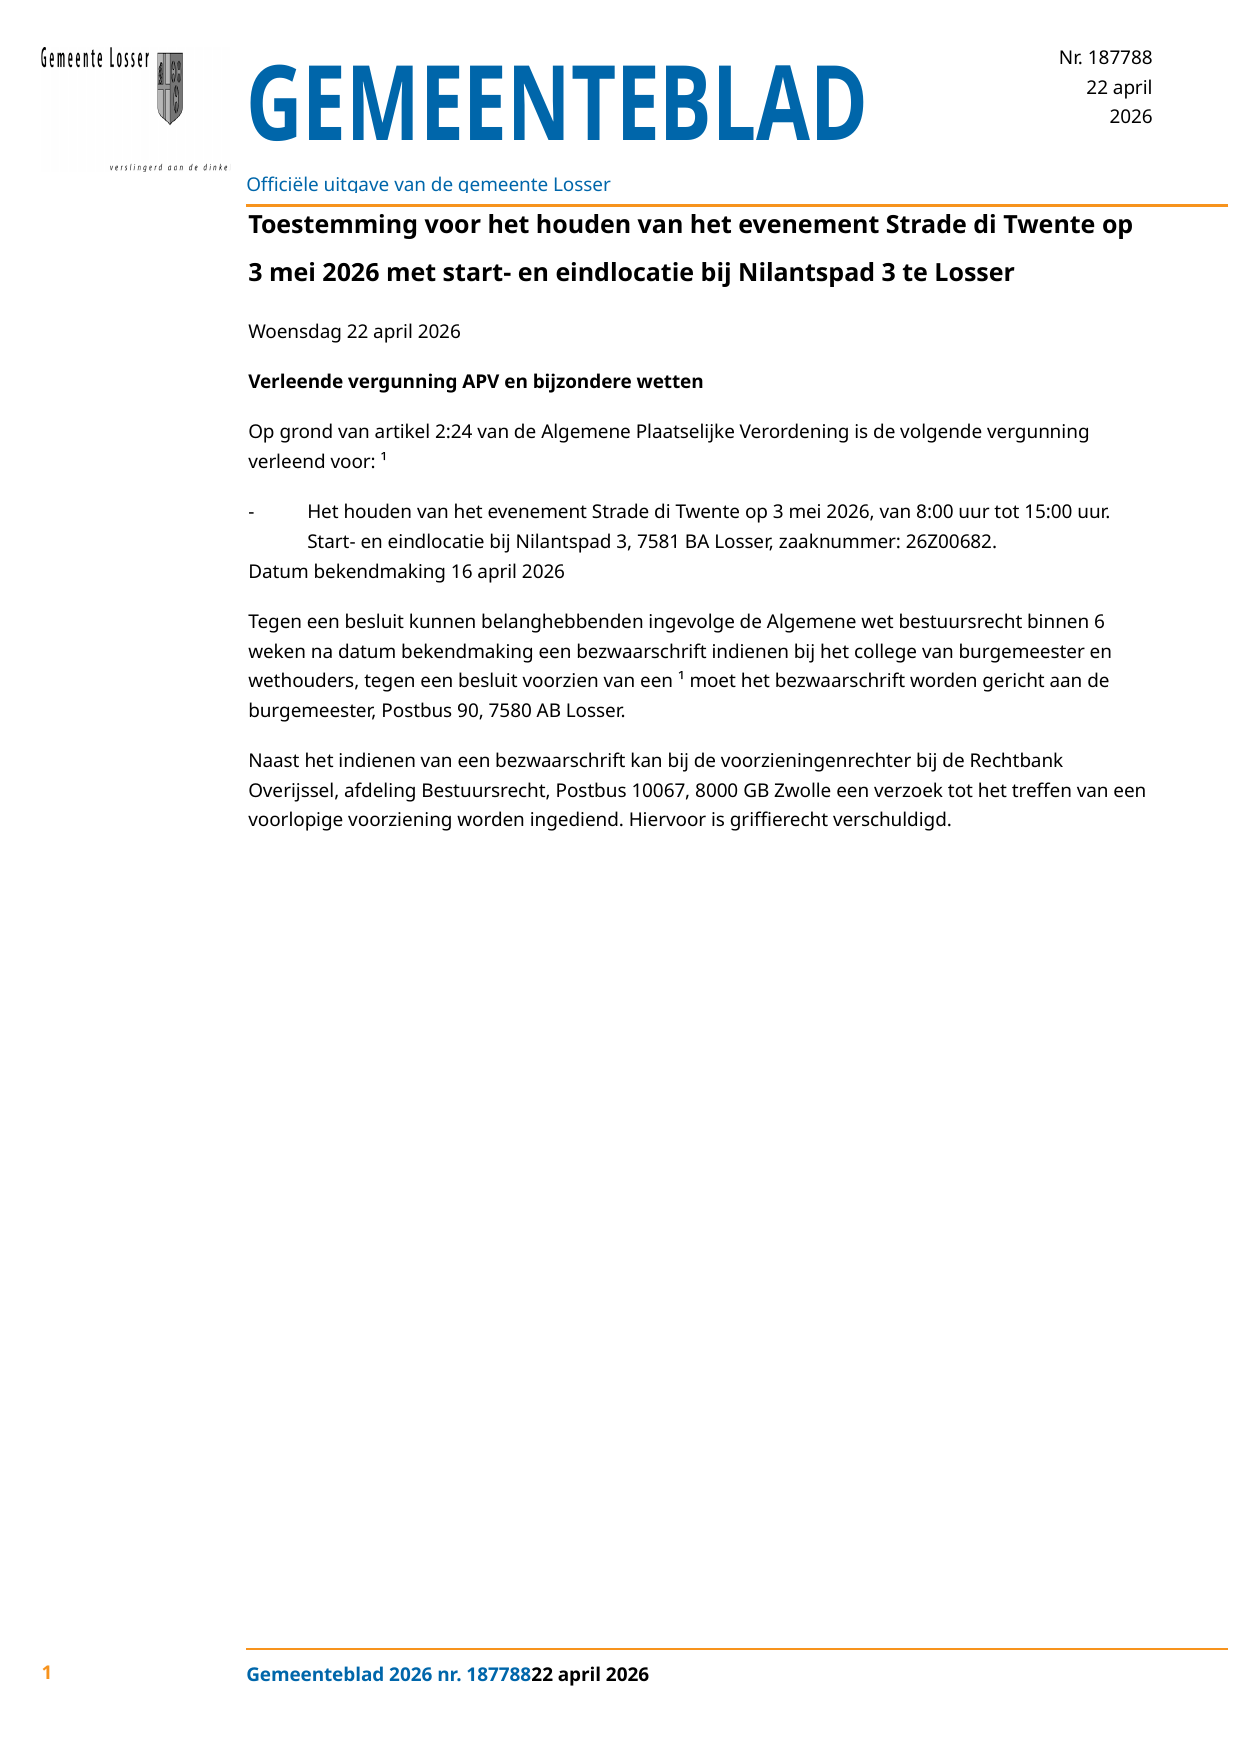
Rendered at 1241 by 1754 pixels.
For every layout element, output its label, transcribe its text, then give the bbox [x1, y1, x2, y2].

text Op grond van artikel 2:24 van de Algemene Plaatselijke Verordening is de volgende vergunning verleend voor: ¹ [248, 419, 1152, 474]
text Woensdag 22 april 2026 [248, 318, 1152, 344]
picture [41, 47, 231, 172]
text Toestemming voor het houden van het evenement Strade di Twente op 3 mei 2026 met start- en eindlocatie bij Nilantspad 3 te Losser [248, 207, 1152, 288]
text Datum bekendmaking 16 april 2026 [248, 558, 1152, 584]
text Tegen een besluit kunnen belanghebbenden ingevolge de Algemene wet bestuursrecht binnen 6 weken na datum bekendmaking een bezwaarschrift indienen bij het college van burgemeester en wethouders, tegen een besluit voorzien van een ¹ moet het bezwaarschrift worden gericht aan de burgemeester, Postbus 90, 7580 AB Losser. [248, 608, 1152, 723]
list Het houden van het evenement Strade di Twente op 3 mei 2026, van 8:00 uur tot 15:00 uur. Start- en eindlocatie bij Nilantspad 3, 7581 BA Losser, zaaknummer: 26Z00682. [248, 499, 1152, 554]
text Verleende vergunning APV en bijzondere wetten [248, 368, 1152, 394]
text Naast het indienen van een bezwaarschrift kan bij de voorzieningenrechter bij de Rechtbank Overijssel, afdeling Bestuursrecht, Postbus 10067, 8000 GB Zwolle een verzoek tot het treffen van een voorlopige voorziening worden ingediend. Hiervoor is griffierecht verschuldigd. [248, 747, 1152, 832]
